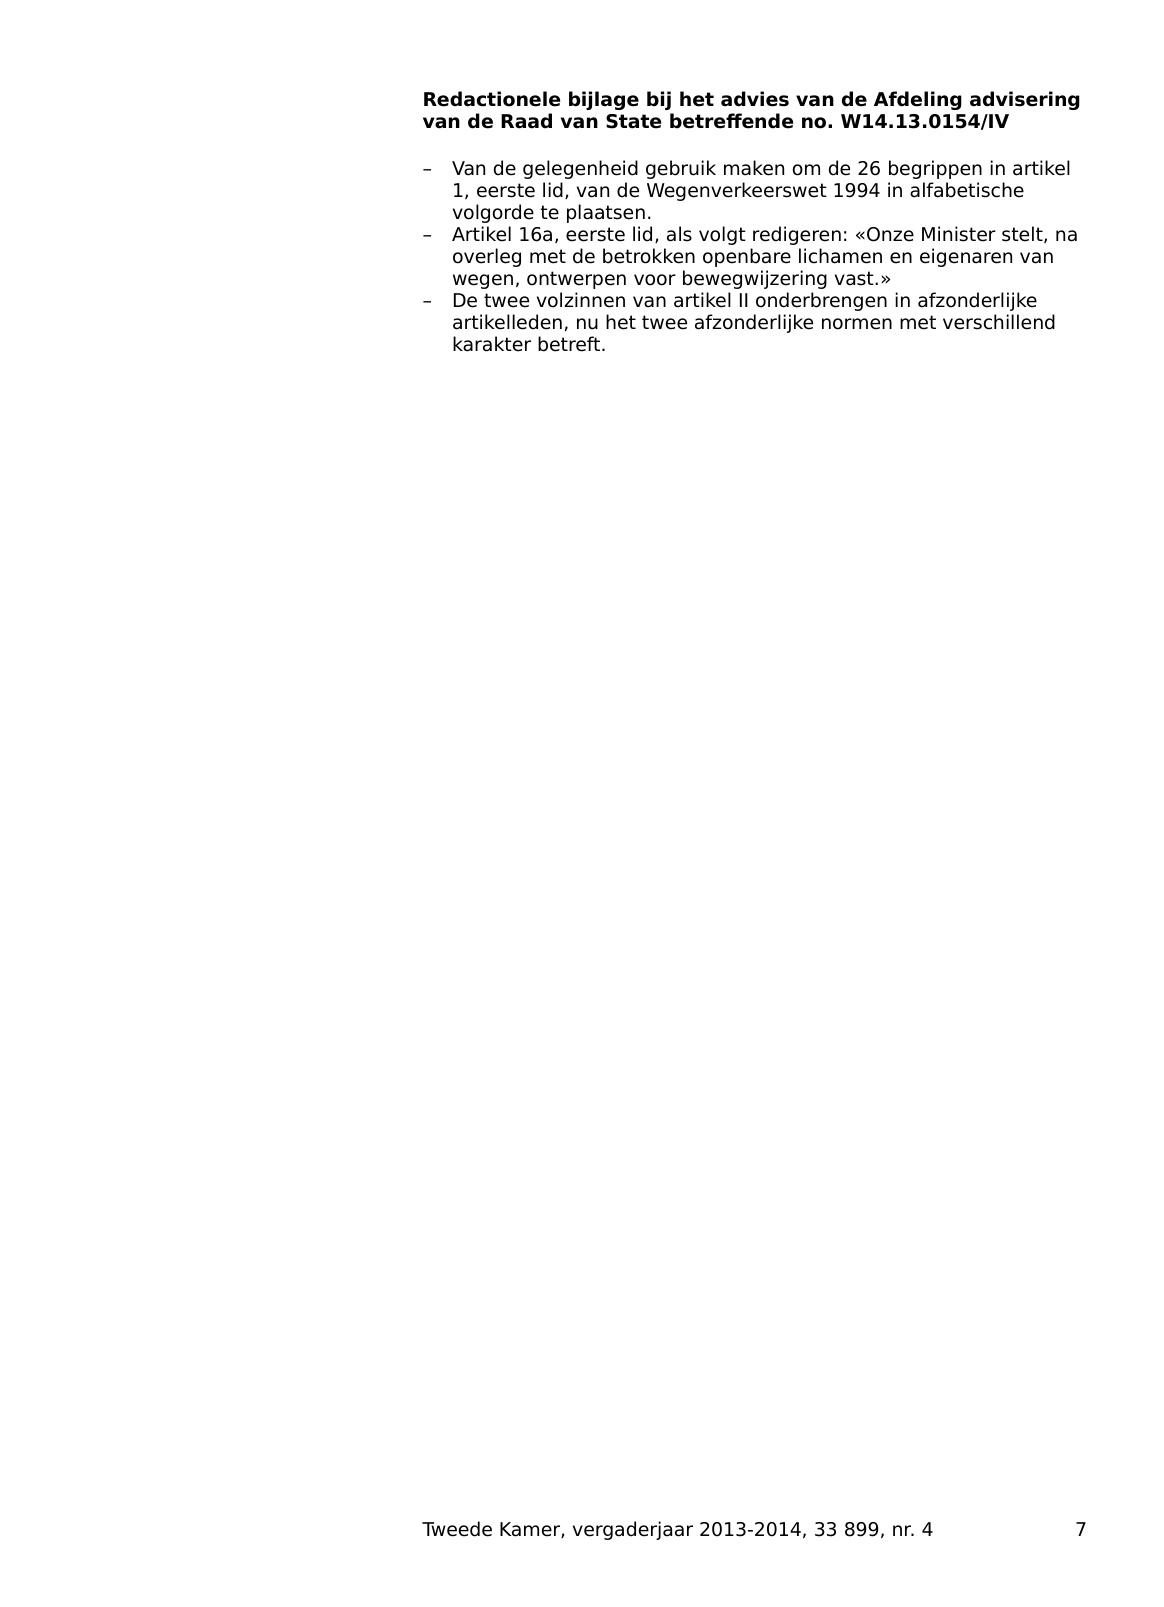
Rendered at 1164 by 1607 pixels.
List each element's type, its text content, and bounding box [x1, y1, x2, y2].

text – De twee volzinnen van artikel II onderbrengen in afzonderlijke artikelleden, nu het twee afzonderlijke normen met verschillend karakter betreft. [422, 290, 1087, 356]
text – Van de gelegenheid gebruik maken om de 26 begrippen in artikel 1, eerste lid, van de Wegenverkeerswet 1994 in alfabetische volgorde te plaatsen. [422, 158, 1087, 224]
text – Artikel 16a, eerste lid, als volgt redigeren: «Onze Minister stelt, na overleg met de betrokken openbare lichamen en eigenaren van wegen, ontwerpen voor bewegwijzering vast.» [422, 224, 1087, 290]
subtitle Redactionele bijlage bij het advies van de Afdeling advisering van de Raad van State betreffende no. W14.13.0154/IV [77, 89, 1087, 133]
